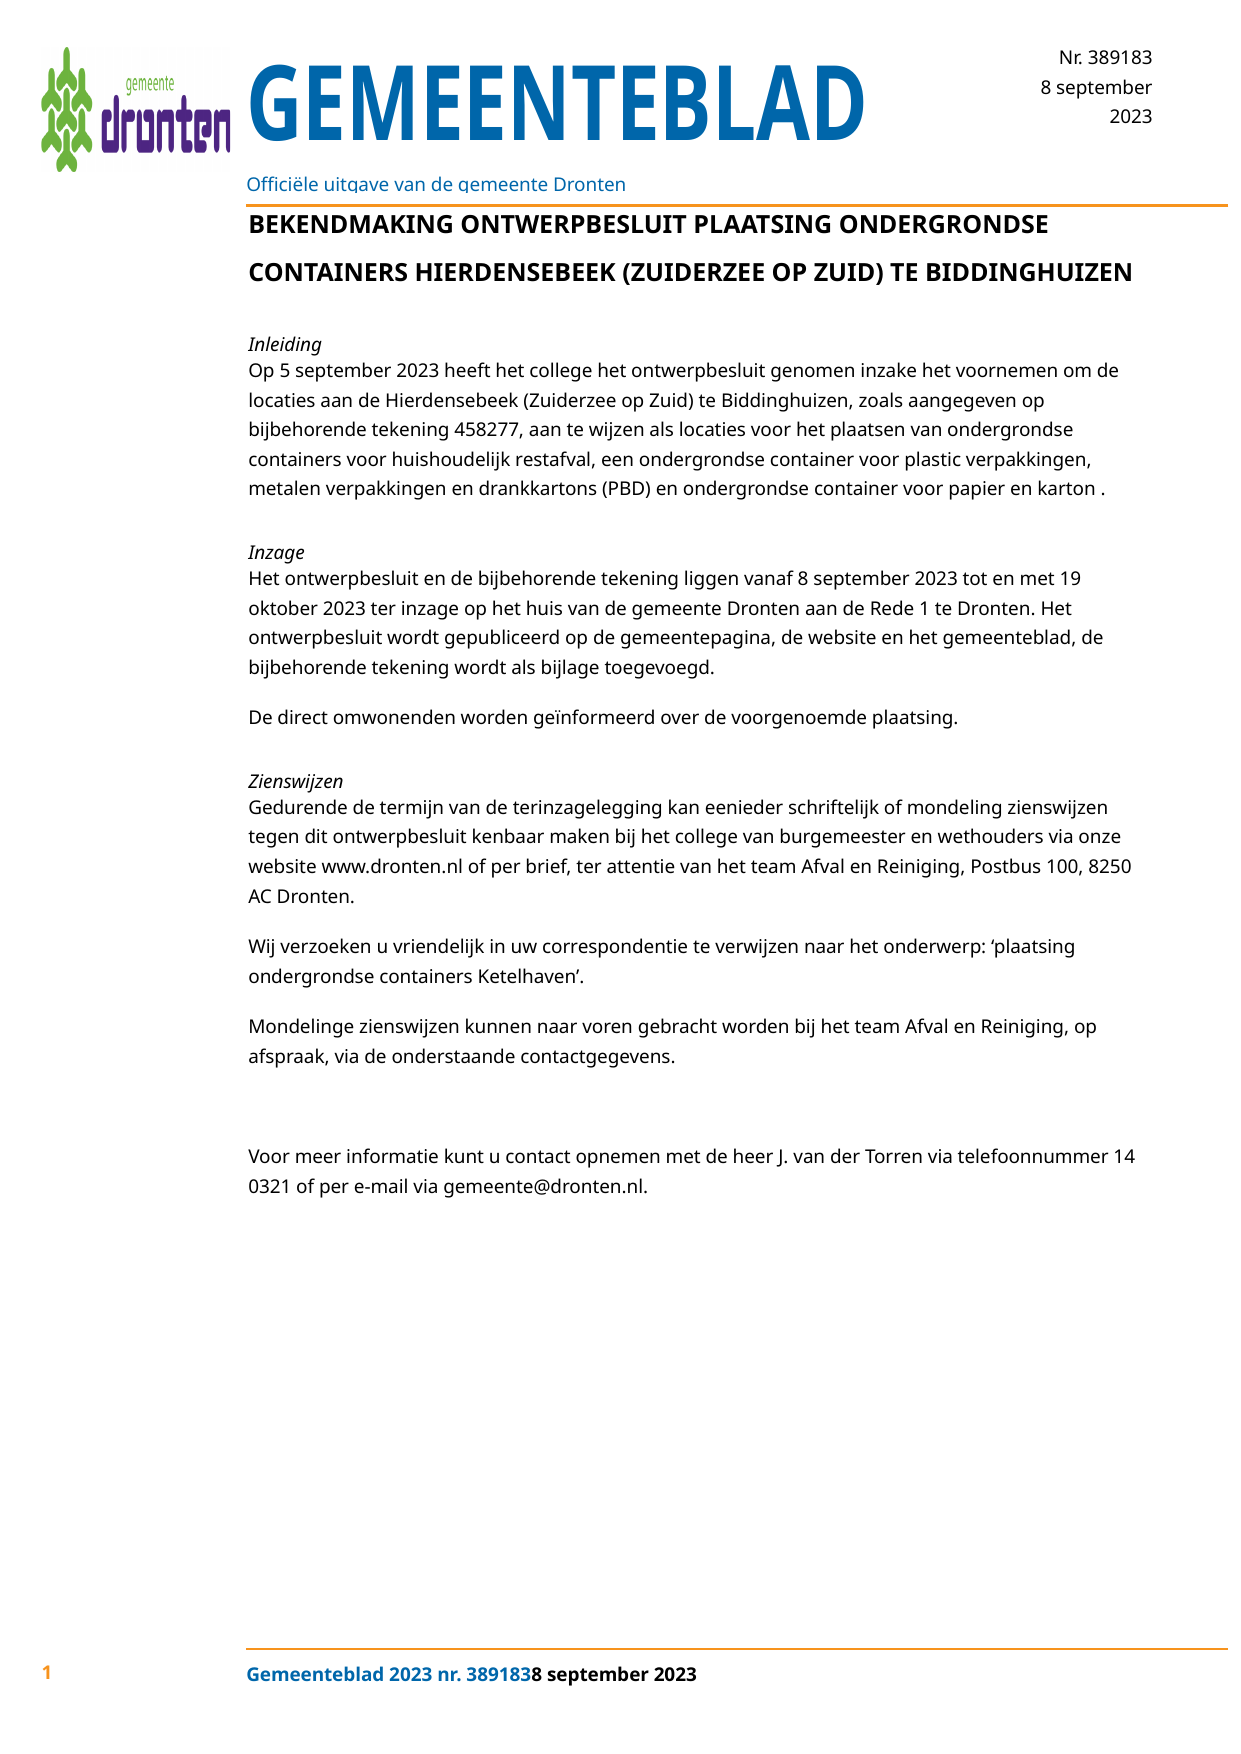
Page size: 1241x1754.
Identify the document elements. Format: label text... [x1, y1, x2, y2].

text Zienswijzen [248, 768, 1152, 794]
text Mondelinge zienswijzen kunnen naar voren gebracht worden bij het team Afval en Reiniging, op afspraak, via de onderstaande contactgegevens. [248, 1013, 1152, 1068]
text Gedurende de termijn van de terinzagelegging kan eenieder schriftelijk of mondeling zienswijzen tegen dit ontwerpbesluit kenbaar maken bij het college van burgemeester en wethouders via onze website www.dronten.nl of per brief, ter attentie van het team Afval en Reiniging, Postbus 100, 8250 AC Dronten. [248, 794, 1152, 908]
text BEKENDMAKING ONTWERPBESLUIT PLAATSING ONDERGRONDSE CONTAINERS HIERDENSEBEEK (ZUIDERZEE OP ZUID) TE BIDDINGHUIZEN [248, 207, 1152, 288]
text Voor meer informatie kunt u contact opnemen met de heer J. van der Torren via telefoonnummer 14 0321 of per e-mail via gemeente@dronten.nl. [248, 1144, 1152, 1199]
text Het ontwerpbesluit en de bijbehorende tekening liggen vanaf 8 september 2023 tot en met 19 oktober 2023 ter inzage op het huis van de gemeente Dronten aan de Rede 1 te Dronten. Het ontwerpbesluit wordt gepubliceerd op de gemeentepagina, de website en het gemeenteblad, de bijbehorende tekening wordt als bijlage toegevoegd. [248, 565, 1152, 680]
text Wij verzoeken u vriendelijk in uw correspondentie te verwijzen naar het onderwerp: ‘plaatsing ondergrondse containers Ketelhaven’. [248, 933, 1152, 988]
picture [41, 47, 231, 172]
text Inleiding [248, 331, 1152, 357]
text Inzage [248, 539, 1152, 565]
text Op 5 september 2023 heeft het college het ontwerpbesluit genomen inzake het voornemen om de locaties aan de Hierdensebeek (Zuiderzee op Zuid) te Biddinghuizen, zoals aangegeven op bijbehorende tekening 458277, aan te wijzen als locaties voor het plaatsen van ondergrondse containers voor huishoudelijk restafval, een ondergrondse container voor plastic verpakkingen, metalen verpakkingen en drankkartons (PBD) en ondergrondse container voor papier en karton . [248, 357, 1152, 501]
text De direct omwonenden worden geïnformeerd over de voorgenoemde plaatsing. [248, 704, 1152, 730]
